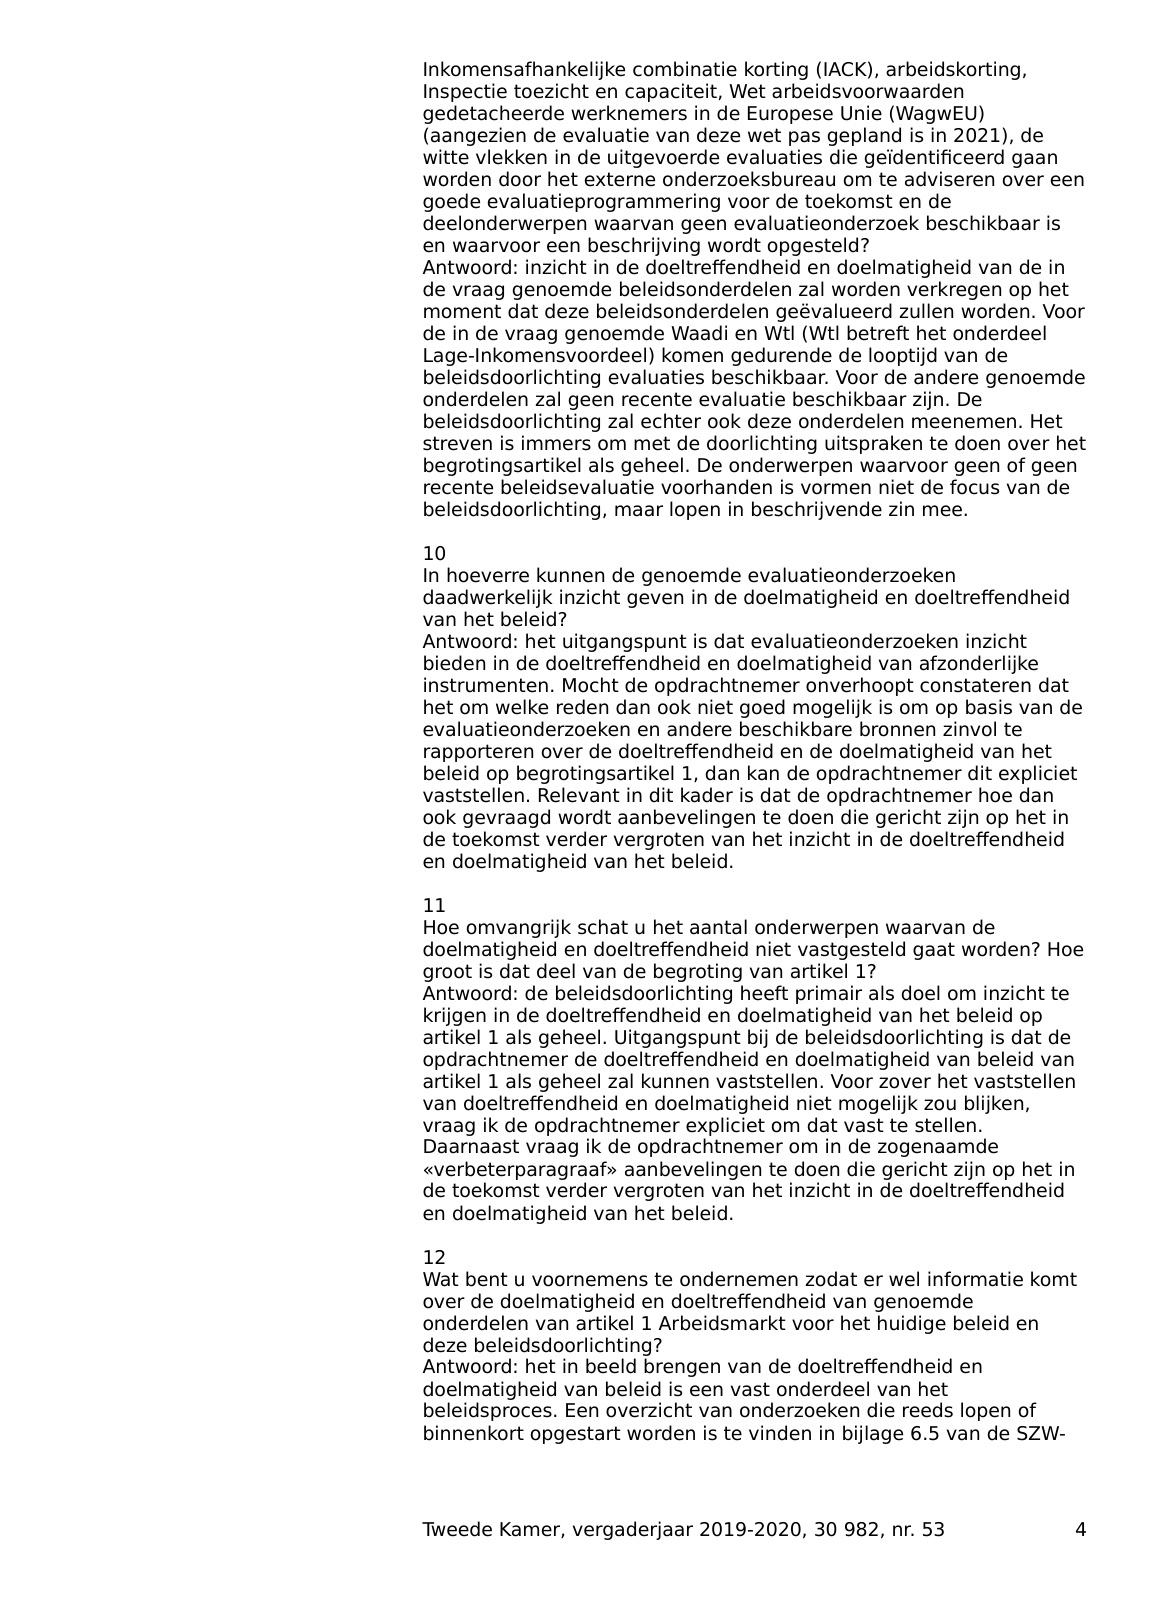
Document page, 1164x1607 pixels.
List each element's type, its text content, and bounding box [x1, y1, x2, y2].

text 12 [422, 1247, 1087, 1268]
text 11 [422, 895, 1087, 917]
text Antwoord: de beleidsdoorlichting heeft primair als doel om inzicht te krijgen in de doeltreffendheid en doelmatigheid van het beleid op artikel 1 als geheel. Uitgangspunt bij de beleidsdoorlichting is dat de opdrachtnemer de doeltreffendheid en doelmatigheid van beleid van artikel 1 als geheel zal kunnen vaststellen. Voor zover het vaststellen van doeltreffendheid en doelmatigheid niet mogelijk zou blijken, vraag ik de opdrachtnemer expliciet om dat vast te stellen. Daarnaast vraag ik de opdrachtnemer om in de zogenaamde «verbeterparagraaf» aanbevelingen te doen die gericht zijn op het in de toekomst verder vergroten van het inzicht in de doeltreffendheid en doelmatigheid van het beleid. [422, 983, 1087, 1224]
text In hoeverre kunnen de genoemde evaluatieonderzoeken daadwerkelijk inzicht geven in de doelmatigheid en doeltreffendheid van het beleid? [422, 565, 1087, 631]
text Hoe omvangrijk schat u het aantal onderwerpen waarvan de doelmatigheid en doeltreffendheid niet vastgesteld gaat worden? Hoe groot is dat deel van de begroting van artikel 1? [422, 917, 1087, 983]
text Wat bent u voornemens te ondernemen zodat er wel informatie komt over de doelmatigheid en doeltreffendheid van genoemde onderdelen van artikel 1 Arbeidsmarkt voor het huidige beleid en deze beleidsdoorlichting? [422, 1268, 1087, 1356]
text 10 [422, 543, 1087, 565]
text Antwoord: inzicht in de doeltreffendheid en doelmatigheid van de in de vraag genoemde beleidsonderdelen zal worden verkregen op het moment dat deze beleidsonderdelen geëvalueerd zullen worden. Voor de in de vraag genoemde Waadi en Wtl (Wtl betreft het onderdeel Lage-Inkomensvoordeel) komen gedurende de looptijd van de beleidsdoorlichting evaluaties beschikbaar. Voor de andere genoemde onderdelen zal geen recente evaluatie beschikbaar zijn. De beleidsdoorlichting zal echter ook deze onderdelen meenemen. Het streven is immers om met de doorlichting uitspraken te doen over het begrotingsartikel als geheel. De onderwerpen waarvoor geen of geen recente beleidsevaluatie voorhanden is vormen niet de focus van de beleidsdoorlichting, maar lopen in beschrijvende zin mee. [422, 257, 1087, 521]
text Inkomensafhankelijke combinatie korting (IACK), arbeidskorting, Inspectie toezicht en capaciteit, Wet arbeidsvoorwaarden gedetacheerde werknemers in de Europese Unie (WagwEU) (aangezien de evaluatie van deze wet pas gepland is in 2021), de witte vlekken in de uitgevoerde evaluaties die geïdentificeerd gaan worden door het externe onderzoeksbureau om te adviseren over een goede evaluatieprogrammering voor de toekomst en de deelonderwerpen waarvan geen evaluatieonderzoek beschikbaar is en waarvoor een beschrijving wordt opgesteld? [422, 59, 1087, 257]
text Antwoord: het in beeld brengen van de doeltreffendheid en doelmatigheid van beleid is een vast onderdeel van het beleidsproces. Een overzicht van onderzoeken die reeds lopen of binnenkort opgestart worden is te vinden in bijlage 6.5 van de SZW- [422, 1356, 1087, 1444]
text Antwoord: het uitgangspunt is dat evaluatieonderzoeken inzicht bieden in de doeltreffendheid en doelmatigheid van afzonderlijke instrumenten. Mocht de opdrachtnemer onverhoopt constateren dat het om welke reden dan ook niet goed mogelijk is om op basis van de evaluatieonderzoeken en andere beschikbare bronnen zinvol te rapporteren over de doeltreffendheid en de doelmatigheid van het beleid op begrotingsartikel 1, dan kan de opdrachtnemer dit expliciet vaststellen. Relevant in dit kader is dat de opdrachtnemer hoe dan ook gevraagd wordt aanbevelingen te doen die gericht zijn op het in de toekomst verder vergroten van het inzicht in de doeltreffendheid en doelmatigheid van het beleid. [422, 631, 1087, 872]
